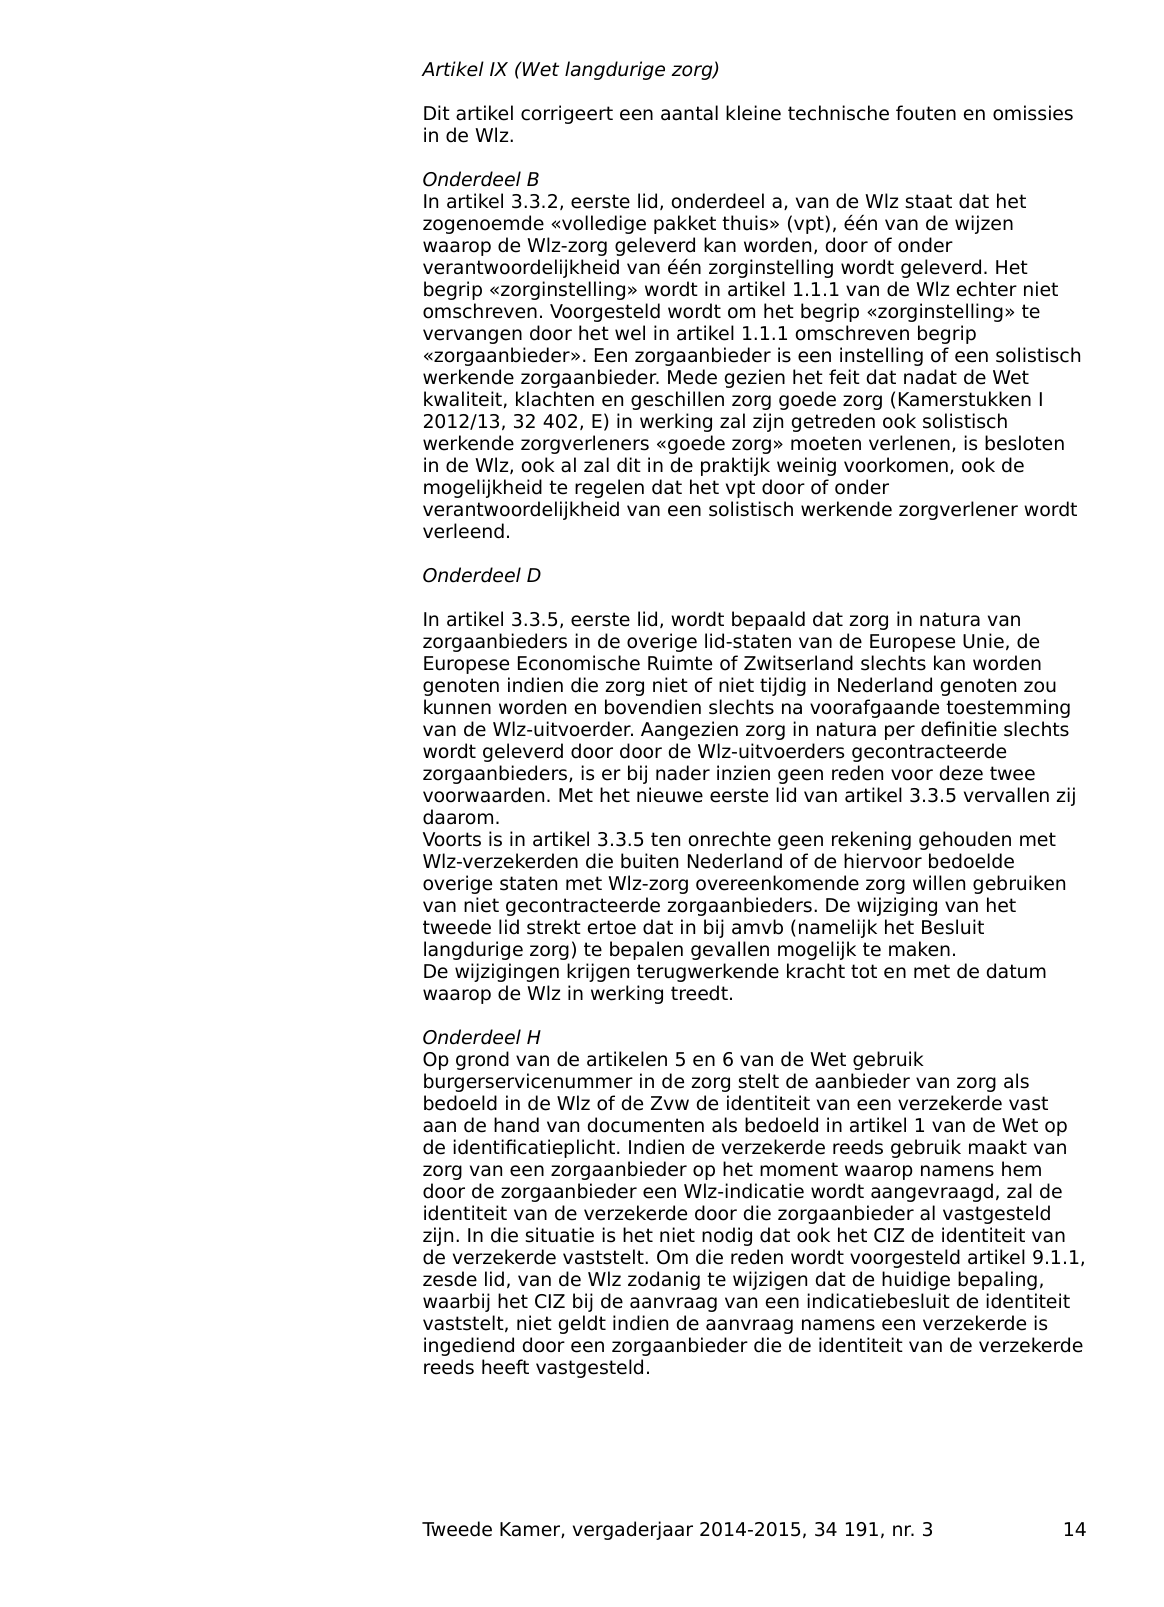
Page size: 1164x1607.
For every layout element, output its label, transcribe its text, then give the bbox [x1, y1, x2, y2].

text Dit artikel corrigeert een aantal kleine technische fouten en omissies in de Wlz. [422, 103, 1087, 147]
text Voorts is in artikel 3.3.5 ten onrechte geen rekening gehouden met Wlz-verzekerden die buiten Nederland of de hiervoor bedoelde overige staten met Wlz-zorg overeenkomende zorg willen gebruiken van niet gecontracteerde zorgaanbieders. De wijziging van het tweede lid strekt ertoe dat in bij amvb (namelijk het Besluit langdurige zorg) te bepalen gevallen mogelijk te maken. [422, 829, 1087, 961]
text In artikel 3.3.5, eerste lid, wordt bepaald dat zorg in natura van zorgaanbieders in de overige lid-staten van de Europese Unie, de Europese Economische Ruimte of Zwitserland slechts kan worden genoten indien die zorg niet of niet tijdig in Nederland genoten zou kunnen worden en bovendien slechts na voorafgaande toestemming van de Wlz-uitvoerder. Aangezien zorg in natura per definitie slechts wordt geleverd door door de Wlz-uitvoerders gecontracteerde zorgaanbieders, is er bij nader inzien geen reden voor deze twee voorwaarden. Met het nieuwe eerste lid van artikel 3.3.5 vervallen zij daarom. [422, 609, 1087, 829]
subtitle Onderdeel B [422, 169, 1087, 191]
text Op grond van de artikelen 5 en 6 van de Wet gebruik burgerservicenummer in de zorg stelt de aanbieder van zorg als bedoeld in de Wlz of de Zvw de identiteit van een verzekerde vast aan de hand van documenten als bedoeld in artikel 1 van de Wet op de identificatieplicht. Indien de verzekerde reeds gebruik maakt van zorg van een zorgaanbieder op het moment waarop namens hem door de zorgaanbieder een Wlz-indicatie wordt aangevraagd, zal de identiteit van de verzekerde door die zorgaanbieder al vastgesteld zijn. In die situatie is het niet nodig dat ook het CIZ de identiteit van de verzekerde vaststelt. Om die reden wordt voorgesteld artikel 9.1.1, zesde lid, van de Wlz zodanig te wijzigen dat de huidige bepaling, waarbij het CIZ bij de aanvraag van een indicatiebesluit de identiteit vaststelt, niet geldt indien de aanvraag namens een verzekerde is ingediend door een zorgaanbieder die de identiteit van de verzekerde reeds heeft vastgesteld. [422, 1049, 1087, 1379]
text De wijzigingen krijgen terugwerkende kracht tot en met de datum waarop de Wlz in werking treedt. [422, 961, 1087, 1005]
subtitle Artikel IX (Wet langdurige zorg) [422, 59, 1087, 81]
text In artikel 3.3.2, eerste lid, onderdeel a, van de Wlz staat dat het zogenoemde «volledige pakket thuis» (vpt), één van de wijzen waarop de Wlz-zorg geleverd kan worden, door of onder verantwoordelijkheid van één zorginstelling wordt geleverd. Het begrip «zorginstelling» wordt in artikel 1.1.1 van de Wlz echter niet omschreven. Voorgesteld wordt om het begrip «zorginstelling» te vervangen door het wel in artikel 1.1.1 omschreven begrip «zorgaanbieder». Een zorgaanbieder is een instelling of een solistisch werkende zorgaanbieder. Mede gezien het feit dat nadat de Wet kwaliteit, klachten en geschillen zorg goede zorg (Kamerstukken I 2012/13, 32 402, E) in werking zal zijn getreden ook solistisch werkende zorgverleners «goede zorg» moeten verlenen, is besloten in de Wlz, ook al zal dit in de praktijk weinig voorkomen, ook de mogelijkheid te regelen dat het vpt door of onder verantwoordelijkheid van een solistisch werkende zorgverlener wordt verleend. [422, 191, 1087, 543]
subtitle Onderdeel H [422, 1027, 1087, 1049]
subtitle Onderdeel D [422, 565, 1087, 587]
